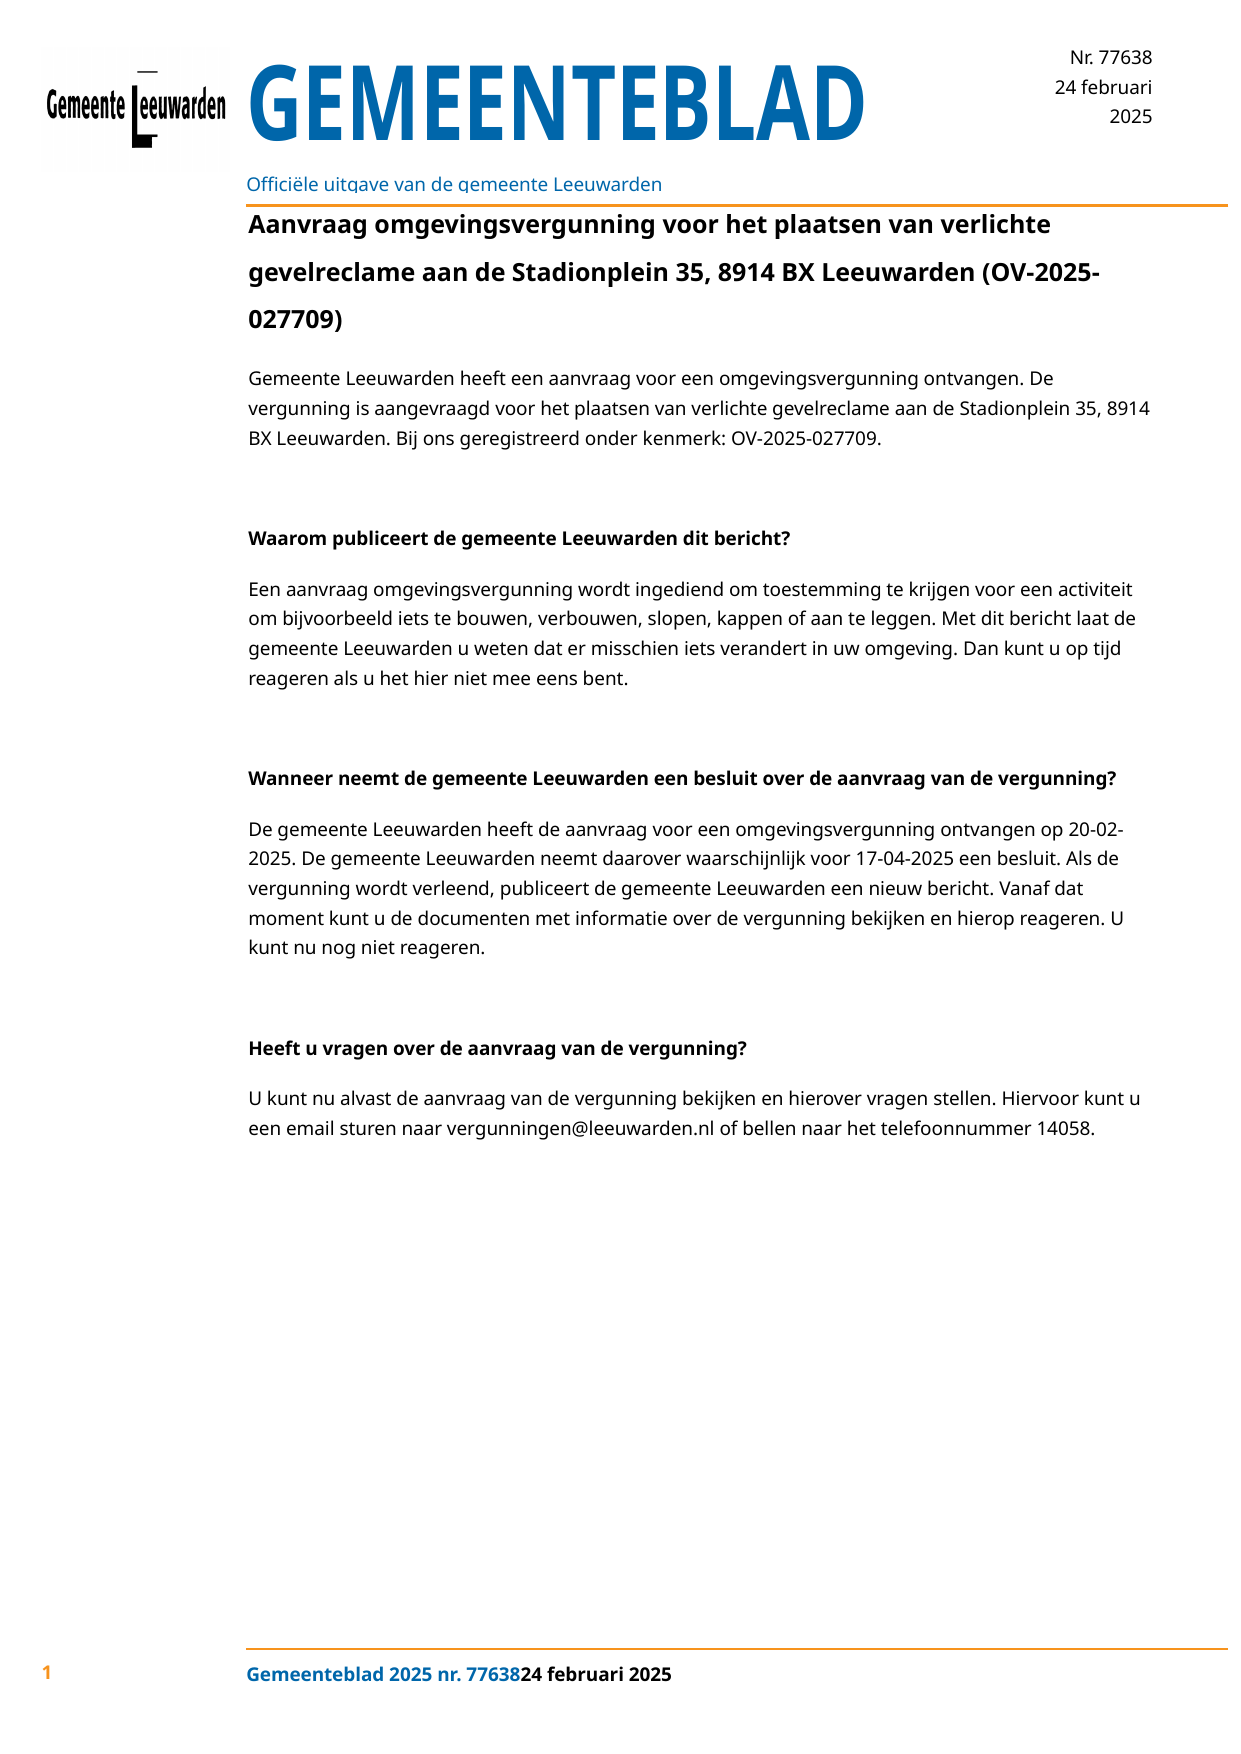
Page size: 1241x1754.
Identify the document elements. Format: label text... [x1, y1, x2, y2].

picture [41, 47, 231, 172]
text Heeft u vragen over de aanvraag van de vergunning? [248, 1035, 1152, 1061]
text Wanneer neemt de gemeente Leeuwarden een besluit over de aanvraag van de vergunning? [248, 766, 1152, 791]
text Gemeente Leeuwarden heeft een aanvraag voor een omgevingsvergunning ontvangen. De vergunning is aangevraagd voor het plaatsen van verlichte gevelreclame aan de Stadionplein 35, 8914 BX Leeuwarden. Bij ons geregistreerd onder kenmerk: OV-2025-027709. [248, 366, 1152, 450]
text Waarom publiceert de gemeente Leeuwarden dit bericht? [248, 526, 1152, 551]
text De gemeente Leeuwarden heeft de aanvraag voor een omgevingsvergunning ontvangen op 20-02-2025. De gemeente Leeuwarden neemt daarover waarschijnlijk voor 17-04-2025 een besluit. Als de vergunning wordt verleend, publiceert de gemeente Leeuwarden een nieuw bericht. Vanaf dat moment kunt u de documenten met informatie over de vergunning bekijken en hierop reageren. U kunt nu nog niet reageren. [248, 816, 1152, 960]
text Aanvraag omgevingsvergunning voor het plaatsen van verlichte gevelreclame aan de Stadionplein 35, 8914 BX Leeuwarden (OV-2025-027709) [248, 207, 1152, 336]
text Een aanvraag omgevingsvergunning wordt ingediend om toestemming te krijgen voor een activiteit om bijvoorbeeld iets te bouwen, verbouwen, slopen, kappen of aan te leggen. Met dit bericht laat de gemeente Leeuwarden u weten dat er misschien iets verandert in uw omgeving. Dan kunt u op tijd reageren als u het hier niet mee eens bent. [248, 576, 1152, 690]
text U kunt nu alvast de aanvraag van de vergunning bekijken en hierover vragen stellen. Hiervoor kunt u een email sturen naar vergunningen@leeuwarden.nl of bellen naar het telefoonnummer 14058. [248, 1086, 1152, 1141]
